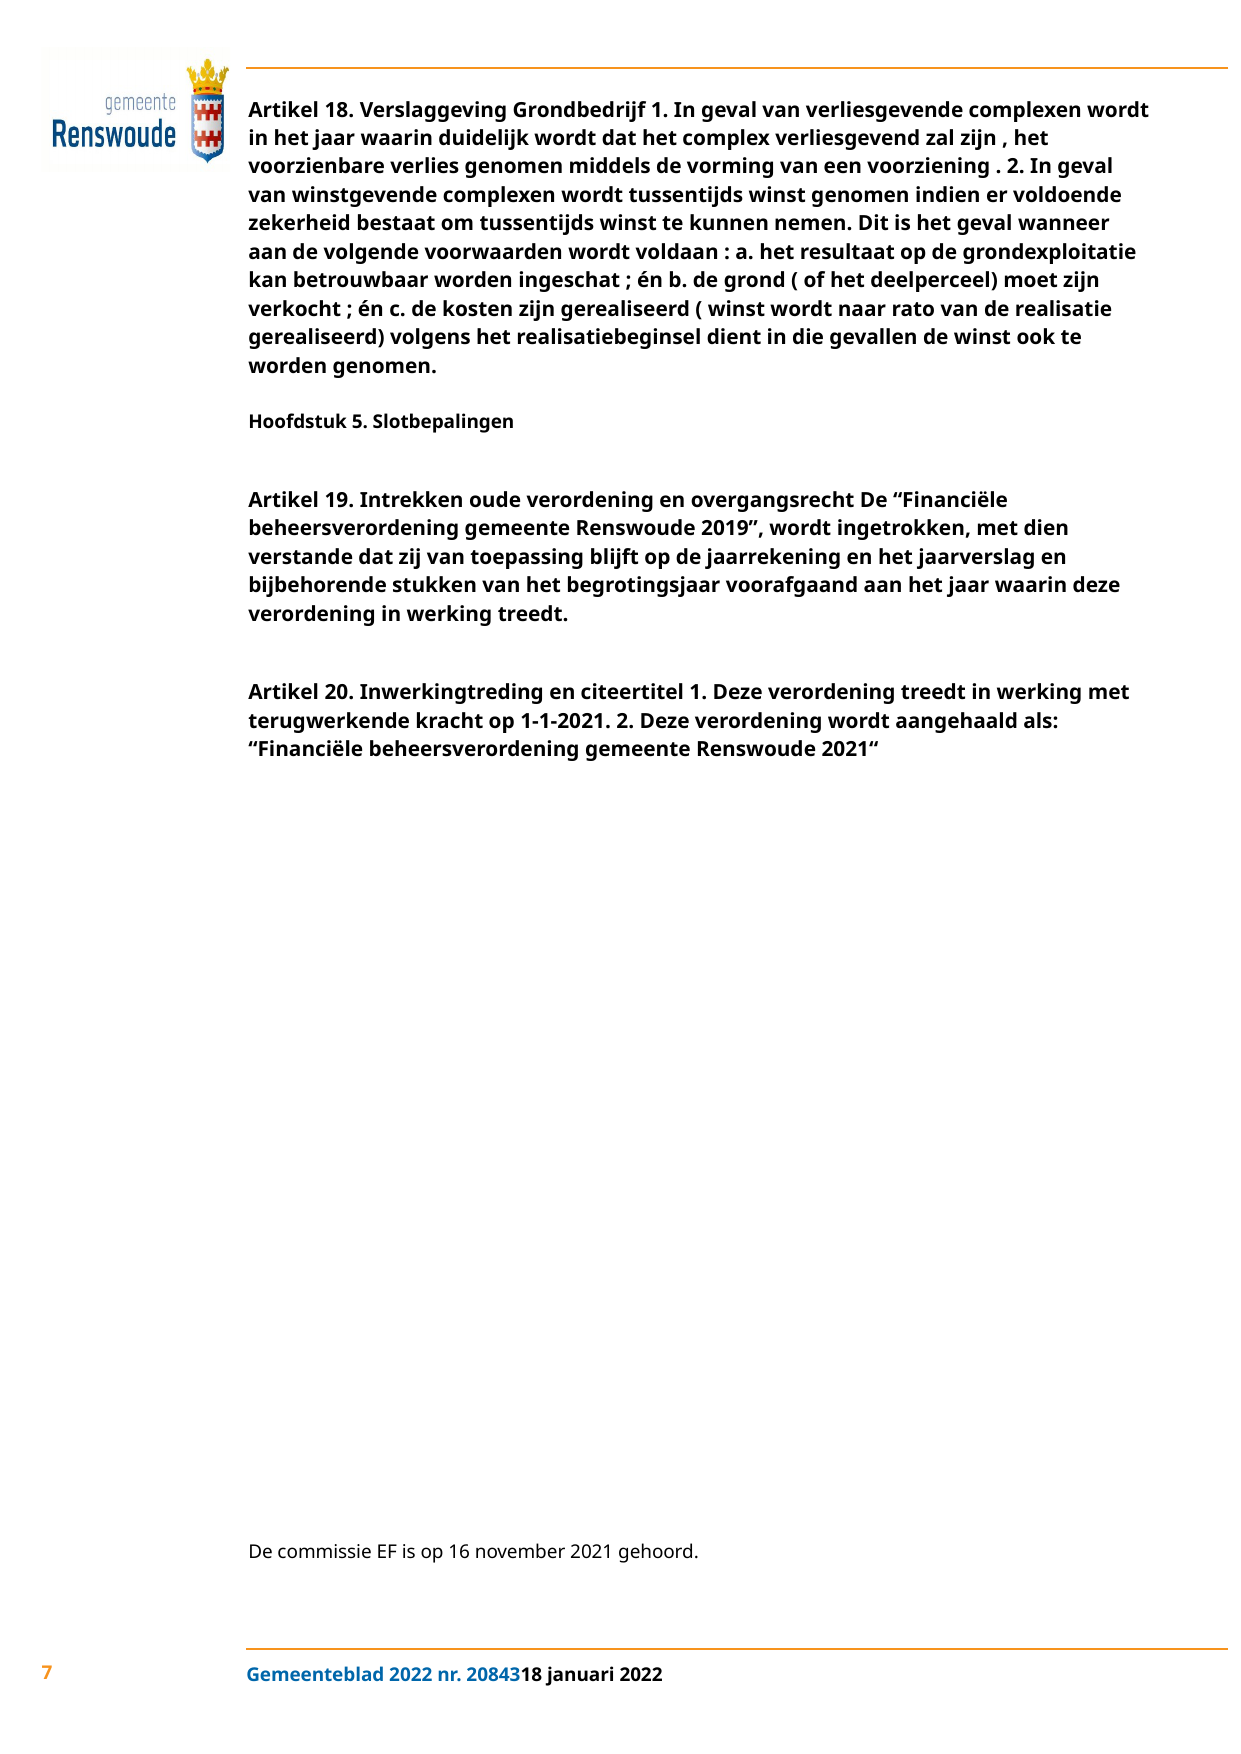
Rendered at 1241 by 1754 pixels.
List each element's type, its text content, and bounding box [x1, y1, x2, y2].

text Hoofdstuk 5. Slotbepalingen [248, 409, 1152, 434]
picture [41, 47, 231, 172]
text Artikel 19. Intrekken oude verordening en overgangsrecht De “Financiële beheersverordening gemeente Renswoude 2019”, wordt ingetrokken, met dien verstande dat zij van toepassing blijft op de jaarrekening en het jaarverslag en bijbehorende stukken van het begrotingsjaar voorafgaand aan het jaar waarin deze verordening in werking treedt. [248, 485, 1152, 627]
text Artikel 18. Verslaggeving Grondbedrijf 1. In geval van verliesgevende complexen wordt in het jaar waarin duidelijk wordt dat het complex verliesgevend zal zijn , het voorzienbare verlies genomen middels de vorming van een voorziening . 2. In geval van winstgevende complexen wordt tussentijds winst genomen indien er voldoende zekerheid bestaat om tussentijds winst te kunnen nemen. Dit is het geval wanneer aan de volgende voorwaarden wordt voldaan : a. het resultaat op de grondexploitatie kan betrouwbaar worden ingeschat ; én b. de grond ( of het deelperceel) moet zijn verkocht ; én c. de kosten zijn gerealiseerd ( winst wordt naar rato van de realisatie gerealiseerd) volgens het realisatiebeginsel dient in die gevallen de winst ook te worden genomen. [248, 95, 1152, 379]
text Artikel 20. Inwerkingtreding en citeertitel 1. Deze verordening treedt in werking met terugwerkende kracht op 1-1-2021. 2. Deze verordening wordt aangehaald als: “Financiële beheersverordening gemeente Renswoude 2021“ [248, 677, 1152, 763]
text De commissie EF is op 16 november 2021 gehoord. [248, 1538, 1152, 1564]
